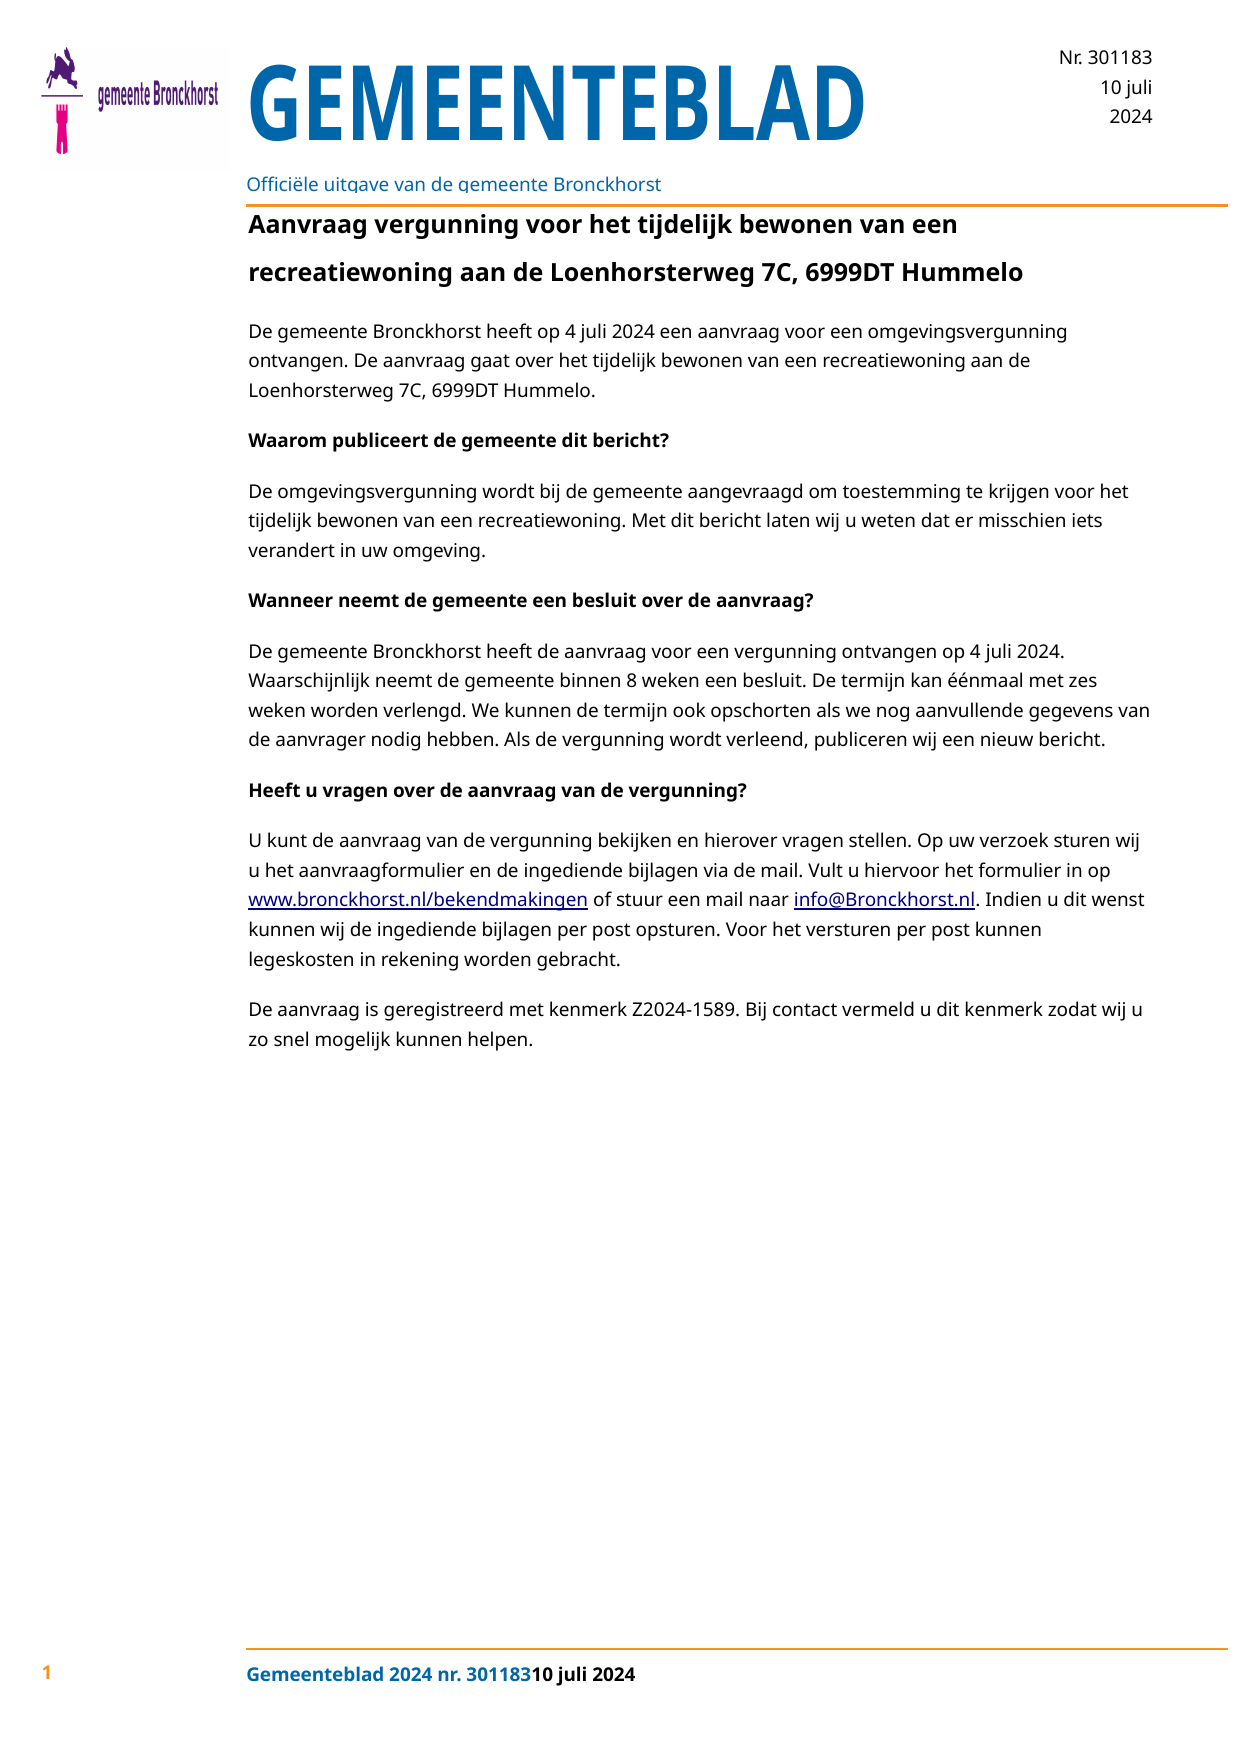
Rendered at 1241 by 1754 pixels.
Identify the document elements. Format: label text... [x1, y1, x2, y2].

text Waarom publiceert de gemeente dit bericht? [248, 427, 1152, 453]
text Heeft u vragen over de aanvraag van de vergunning? [248, 777, 1152, 803]
picture [41, 47, 231, 172]
text De gemeente Bronckhorst heeft op 4 juli 2024 een aanvraag voor een omgevingsvergunning ontvangen. De aanvraag gaat over het tijdelijk bewonen van een recreatiewoning aan de Loenhorsterweg 7C, 6999DT Hummelo. [248, 318, 1152, 403]
text Aanvraag vergunning voor het tijdelijk bewonen van een recreatiewoning aan de Loenhorsterweg 7C, 6999DT Hummelo [248, 207, 1152, 288]
text De aanvraag is geregistreerd met kenmerk Z2024-1589. Bij contact vermeld u dit kenmerk zodat wij u zo snel mogelijk kunnen helpen. [248, 996, 1152, 1052]
text U kunt de aanvraag van de vergunning bekijken en hierover vragen stellen. Op uw verzoek sturen wij u het aanvraagformulier en de ingediende bijlagen via de mail. Vult u hiervoor het formulier in op www.bronckhorst.nl/bekendmakingen of stuur een mail naar info@Bronckhorst.nl. Indien u dit wenst kunnen wij de ingediende bijlagen per post opsturen. Voor het versturen per post kunnen legeskosten in rekening worden gebracht. [248, 827, 1152, 972]
text Wanneer neemt de gemeente een besluit over de aanvraag? [248, 587, 1152, 613]
text De gemeente Bronckhorst heeft de aanvraag voor een vergunning ontvangen op 4 juli 2024. Waarschijnlijk neemt de gemeente binnen 8 weken een besluit. De termijn kan éénmaal met zes weken worden verlengd. We kunnen de termijn ook opschorten als we nog aanvullende gegevens van de aanvrager nodig hebben. Als de vergunning wordt verleend, publiceren wij een nieuw bericht. [248, 638, 1152, 752]
text De omgevingsvergunning wordt bij de gemeente aangevraagd om toestemming te krijgen voor het tijdelijk bewonen van een recreatiewoning. Met dit bericht laten wij u weten dat er misschien iets verandert in uw omgeving. [248, 478, 1152, 563]
